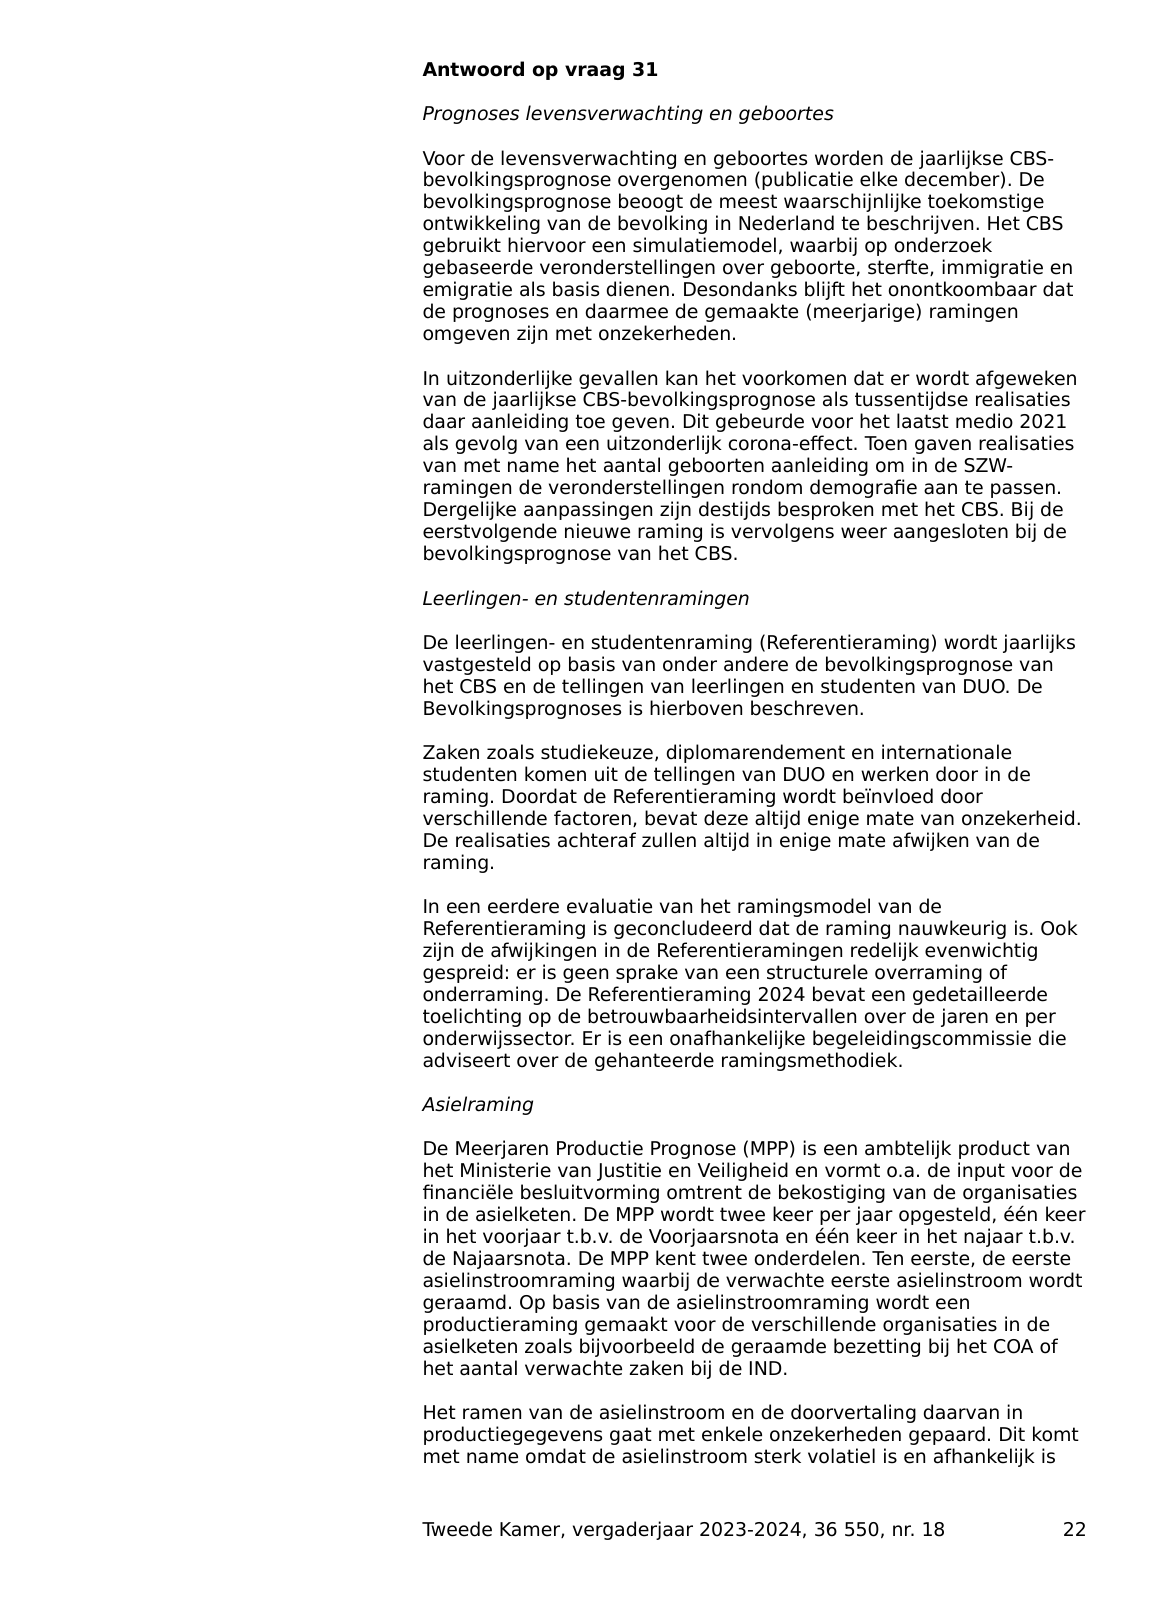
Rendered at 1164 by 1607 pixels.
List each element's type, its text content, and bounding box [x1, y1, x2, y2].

subtitle Leerlingen- en studentenramingen [422, 587, 1087, 609]
subtitle Antwoord op vraag 31 [422, 59, 1087, 81]
text In een eerdere evaluatie van het ramingsmodel van de Referentieraming is geconcludeerd dat de raming nauwkeurig is. Ook zijn de afwijkingen in de Referentieramingen redelijk evenwichtig gespreid: er is geen sprake van een structurele overraming of onderraming. De Referentieraming 2024 bevat een gedetailleerde toelichting op de betrouwbaarheidsintervallen over de jaren en per onderwijssector. Er is een onafhankelijke begeleidingscommissie die adviseert over de gehanteerde ramingsmethodiek. [422, 896, 1087, 1072]
text De Meerjaren Productie Prognose (MPP) is een ambtelijk product van het Ministerie van Justitie en Veiligheid en vormt o.a. de input voor de financiële besluitvorming omtrent de bekostiging van de organisaties in de asielketen. De MPP wordt twee keer per jaar opgesteld, één keer in het voorjaar t.b.v. de Voorjaarsnota en één keer in het najaar t.b.v. de Najaarsnota. De MPP kent twee onderdelen. Ten eerste, de eerste asielinstroomraming waarbij de verwachte eerste asielinstroom wordt geraamd. Op basis van de asielinstroomraming wordt een productieraming gemaakt voor de verschillende organisaties in de asielketen zoals bijvoorbeeld de geraamde bezetting bij het COA of het aantal verwachte zaken bij de IND. [422, 1138, 1087, 1380]
text Voor de levensverwachting en geboortes worden de jaarlijkse CBS-bevolkingsprognose overgenomen (publicatie elke december). De bevolkingsprognose beoogt de meest waarschijnlijke toekomstige ontwikkeling van de bevolking in Nederland te beschrijven. Het CBS gebruikt hiervoor een simulatiemodel, waarbij op onderzoek gebaseerde veronderstellingen over geboorte, sterfte, immigratie en emigratie als basis dienen. Desondanks blijft het onontkoombaar dat de prognoses en daarmee de gemaakte (meerjarige) ramingen omgeven zijn met onzekerheden. [422, 147, 1087, 345]
text Het ramen van de asielinstroom en de doorvertaling daarvan in productiegegevens gaat met enkele onzekerheden gepaard. Dit komt met name omdat de asielinstroom sterk volatiel is en afhankelijk is [422, 1402, 1087, 1468]
subtitle Asielraming [422, 1094, 1087, 1116]
text Zaken zoals studiekeuze, diplomarendement en internationale studenten komen uit de tellingen van DUO en werken door in de raming. Doordat de Referentieraming wordt beïnvloed door verschillende factoren, bevat deze altijd enige mate van onzekerheid. De realisaties achteraf zullen altijd in enige mate afwijken van de raming. [422, 742, 1087, 873]
text In uitzonderlijke gevallen kan het voorkomen dat er wordt afgeweken van de jaarlijkse CBS-bevolkingsprognose als tussentijdse realisaties daar aanleiding toe geven. Dit gebeurde voor het laatst medio 2021 als gevolg van een uitzonderlijk corona-effect. Toen gaven realisaties van met name het aantal geboorten aanleiding om in de SZW-ramingen de veronderstellingen rondom demografie aan te passen. Dergelijke aanpassingen zijn destijds besproken met het CBS. Bij de eerstvolgende nieuwe raming is vervolgens weer aangesloten bij de bevolkingsprognose van het CBS. [422, 367, 1087, 565]
text De leerlingen- en studentenraming (Referentieraming) wordt jaarlijks vastgesteld op basis van onder andere de bevolkingsprognose van het CBS en de tellingen van leerlingen en studenten van DUO. De Bevolkingsprognoses is hierboven beschreven. [422, 632, 1087, 719]
subtitle Prognoses levensverwachting en geboortes [422, 103, 1087, 125]
